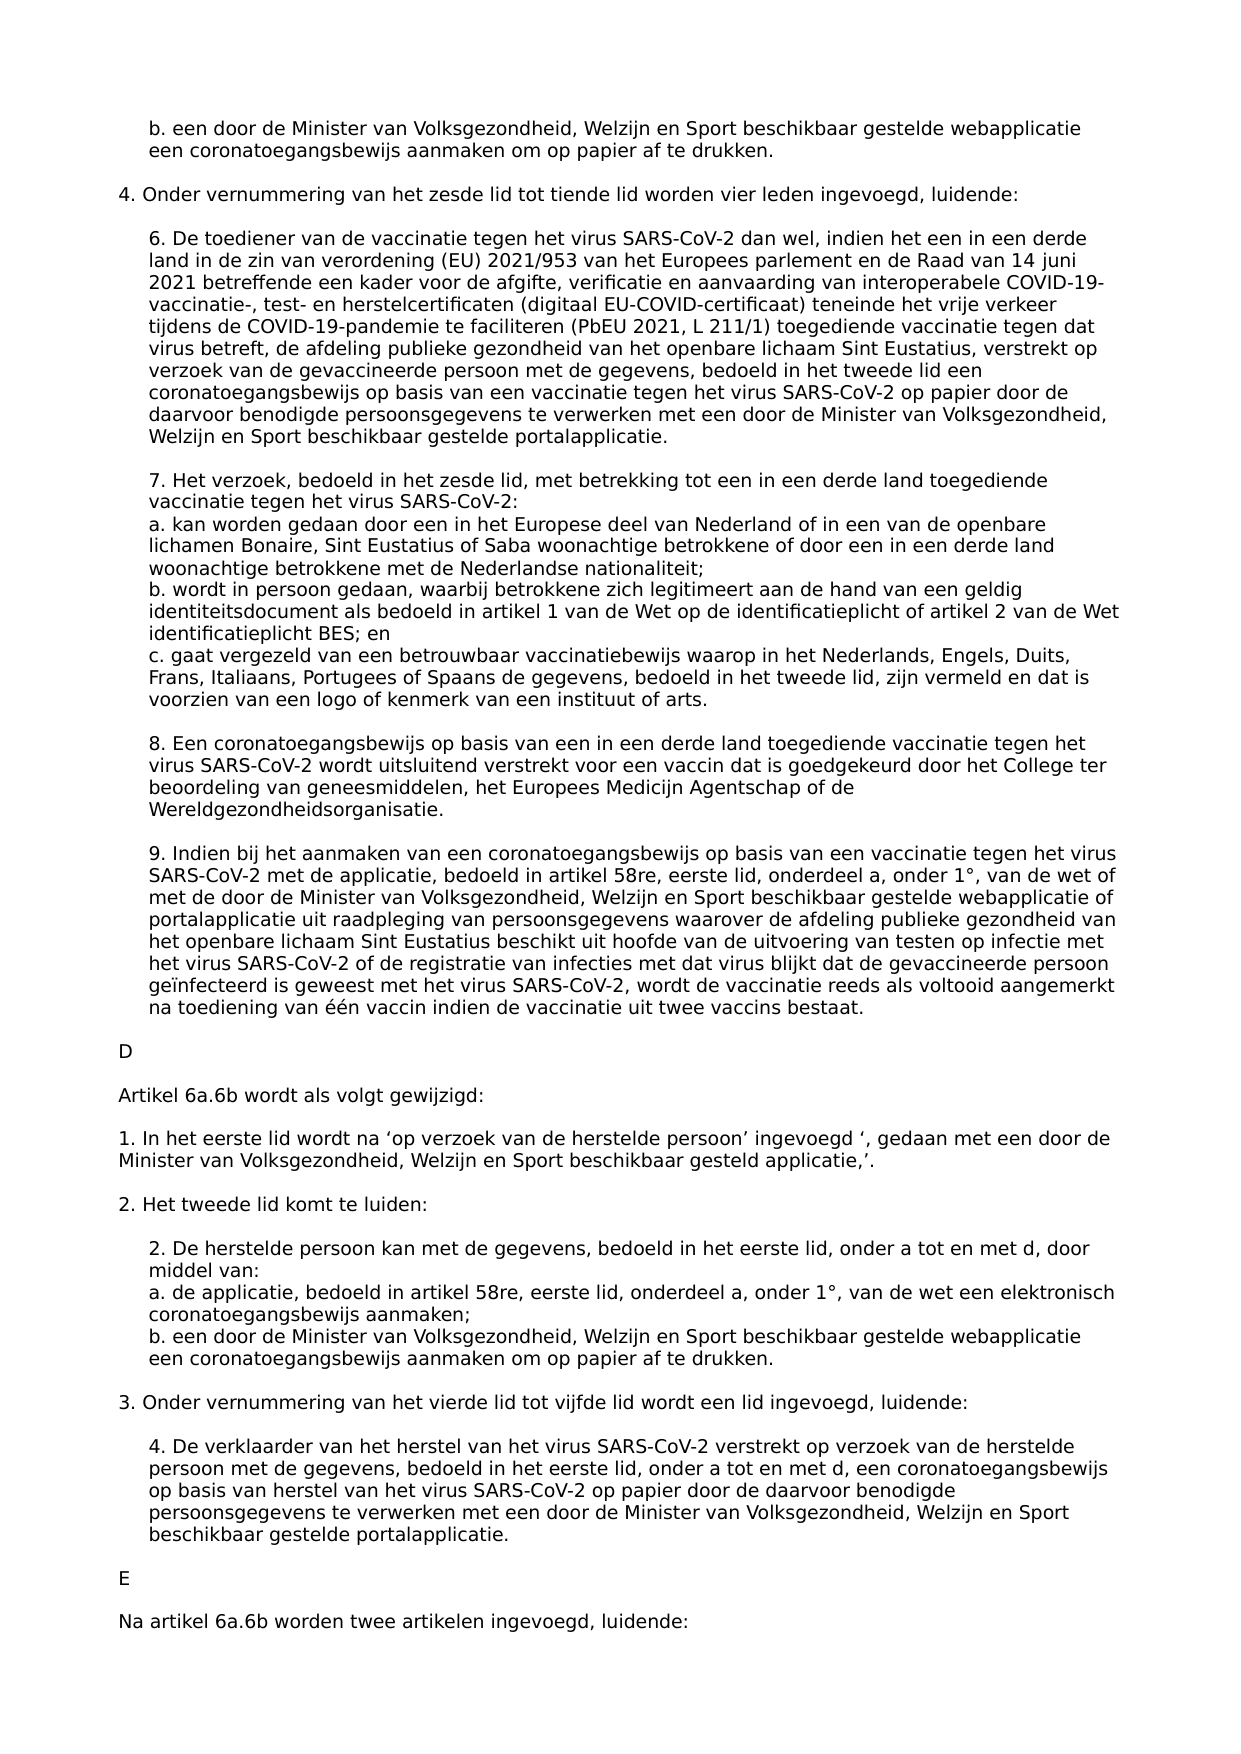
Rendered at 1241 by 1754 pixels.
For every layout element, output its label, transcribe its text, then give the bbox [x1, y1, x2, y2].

text 9. Indien bij het aanmaken van een coronatoegangsbewijs op basis van een vaccinatie tegen het virus SARS-CoV-2 met de applicatie, bedoeld in artikel 58re, eerste lid, onderdeel a, onder 1°, van de wet of met de door de Minister van Volksgezondheid, Welzijn en Sport beschikbaar gestelde webapplicatie of portalapplicatie uit raadpleging van persoonsgegevens waarover de afdeling publieke gezondheid van het openbare lichaam Sint Eustatius beschikt uit hoofde van de uitvoering van testen op infectie met het virus SARS-CoV-2 of de registratie van infecties met dat virus blijkt dat de gevaccineerde persoon geïnfecteerd is geweest met het virus SARS-CoV-2, wordt de vaccinatie reeds als voltooid aangemerkt na toediening van één vaccin indien de vaccinatie uit twee vaccins bestaat. [148, 843, 1122, 1019]
text Na artikel 6a.6b worden twee artikelen ingevoegd, luidende: [118, 1611, 1122, 1633]
text 8. Een coronatoegangsbewijs op basis van een in een derde land toegediende vaccinatie tegen het virus SARS-CoV-2 wordt uitsluitend verstrekt voor een vaccin dat is goedgekeurd door het College ter beoordeling van geneesmiddelen, het Europees Medicijn Agentschap of de Wereldgezondheidsorganisatie. [148, 733, 1122, 821]
text b. wordt in persoon gedaan, waarbij betrokkene zich legitimeert aan de hand van een geldig identiteitsdocument als bedoeld in artikel 1 van de Wet op de identificatieplicht of artikel 2 van de Wet identificatieplicht BES; en [148, 579, 1122, 645]
text 2. Het tweede lid komt te luiden: [118, 1194, 1122, 1216]
text 4. De verklaarder van het herstel van het virus SARS-CoV-2 verstrekt op verzoek van de herstelde persoon met de gegevens, bedoeld in het eerste lid, onder a tot en met d, een coronatoegangsbewijs op basis van herstel van het virus SARS-CoV-2 op papier door de daarvoor benodigde persoonsgegevens te verwerken met een door de Minister van Volksgezondheid, Welzijn en Sport beschikbaar gestelde portalapplicatie. [148, 1436, 1122, 1546]
text 6. De toediener van de vaccinatie tegen het virus SARS-CoV-2 dan wel, indien het een in een derde land in de zin van verordening (EU) 2021/953 van het Europees parlement en de Raad van 14 juni 2021 betreffende een kader voor de afgifte, verificatie en aanvaarding van interoperabele COVID-19-vaccinatie-, test- en herstelcertificaten (digitaal EU-COVID-certificaat) teneinde het vrije verkeer tijdens de COVID-19-pandemie te faciliteren (PbEU 2021, L 211/1) toegediende vaccinatie tegen dat virus betreft, de afdeling publieke gezondheid van het openbare lichaam Sint Eustatius, verstrekt op verzoek van de gevaccineerde persoon met de gegevens, bedoeld in het tweede lid een coronatoegangsbewijs op basis van een vaccinatie tegen het virus SARS-CoV-2 op papier door de daarvoor benodigde persoonsgegevens te verwerken met een door de Minister van Volksgezondheid, Welzijn en Sport beschikbaar gestelde portalapplicatie. [148, 228, 1122, 448]
text 4. Onder vernummering van het zesde lid tot tiende lid worden vier leden ingevoegd, luidende: [118, 184, 1122, 206]
text a. kan worden gedaan door een in het Europese deel van Nederland of in een van de openbare lichamen Bonaire, Sint Eustatius of Saba woonachtige betrokkene of door een in een derde land woonachtige betrokkene met de Nederlandse nationaliteit; [148, 513, 1122, 579]
text 1. In het eerste lid wordt na ‘op verzoek van de herstelde persoon’ ingevoegd ‘, gedaan met een door de Minister van Volksgezondheid, Welzijn en Sport beschikbaar gesteld applicatie,’. [118, 1128, 1122, 1172]
text a. de applicatie, bedoeld in artikel 58re, eerste lid, onderdeel a, onder 1°, van de wet een elektronisch coronatoegangsbewijs aanmaken; [148, 1282, 1122, 1326]
text b. een door de Minister van Volksgezondheid, Welzijn en Sport beschikbaar gestelde webapplicatie een coronatoegangsbewijs aanmaken om op papier af te drukken. [148, 1326, 1122, 1370]
text E [118, 1567, 1122, 1589]
text c. gaat vergezeld van een betrouwbaar vaccinatiebewijs waarop in het Nederlands, Engels, Duits, Frans, Italiaans, Portugees of Spaans de gegevens, bedoeld in het tweede lid, zijn vermeld en dat is voorzien van een logo of kenmerk van een instituut of arts. [148, 645, 1122, 711]
text b. een door de Minister van Volksgezondheid, Welzijn en Sport beschikbaar gestelde webapplicatie een coronatoegangsbewijs aanmaken om op papier af te drukken. [148, 118, 1122, 162]
text 7. Het verzoek, bedoeld in het zesde lid, met betrekking tot een in een derde land toegediende vaccinatie tegen het virus SARS-CoV-2: [148, 469, 1122, 513]
text Artikel 6a.6b wordt als volgt gewijzigd: [118, 1084, 1122, 1106]
text 2. De herstelde persoon kan met de gegevens, bedoeld in het eerste lid, onder a tot en met d, door middel van: [148, 1238, 1122, 1282]
text 3. Onder vernummering van het vierde lid tot vijfde lid wordt een lid ingevoegd, luidende: [118, 1392, 1122, 1414]
text D [118, 1041, 1122, 1063]
